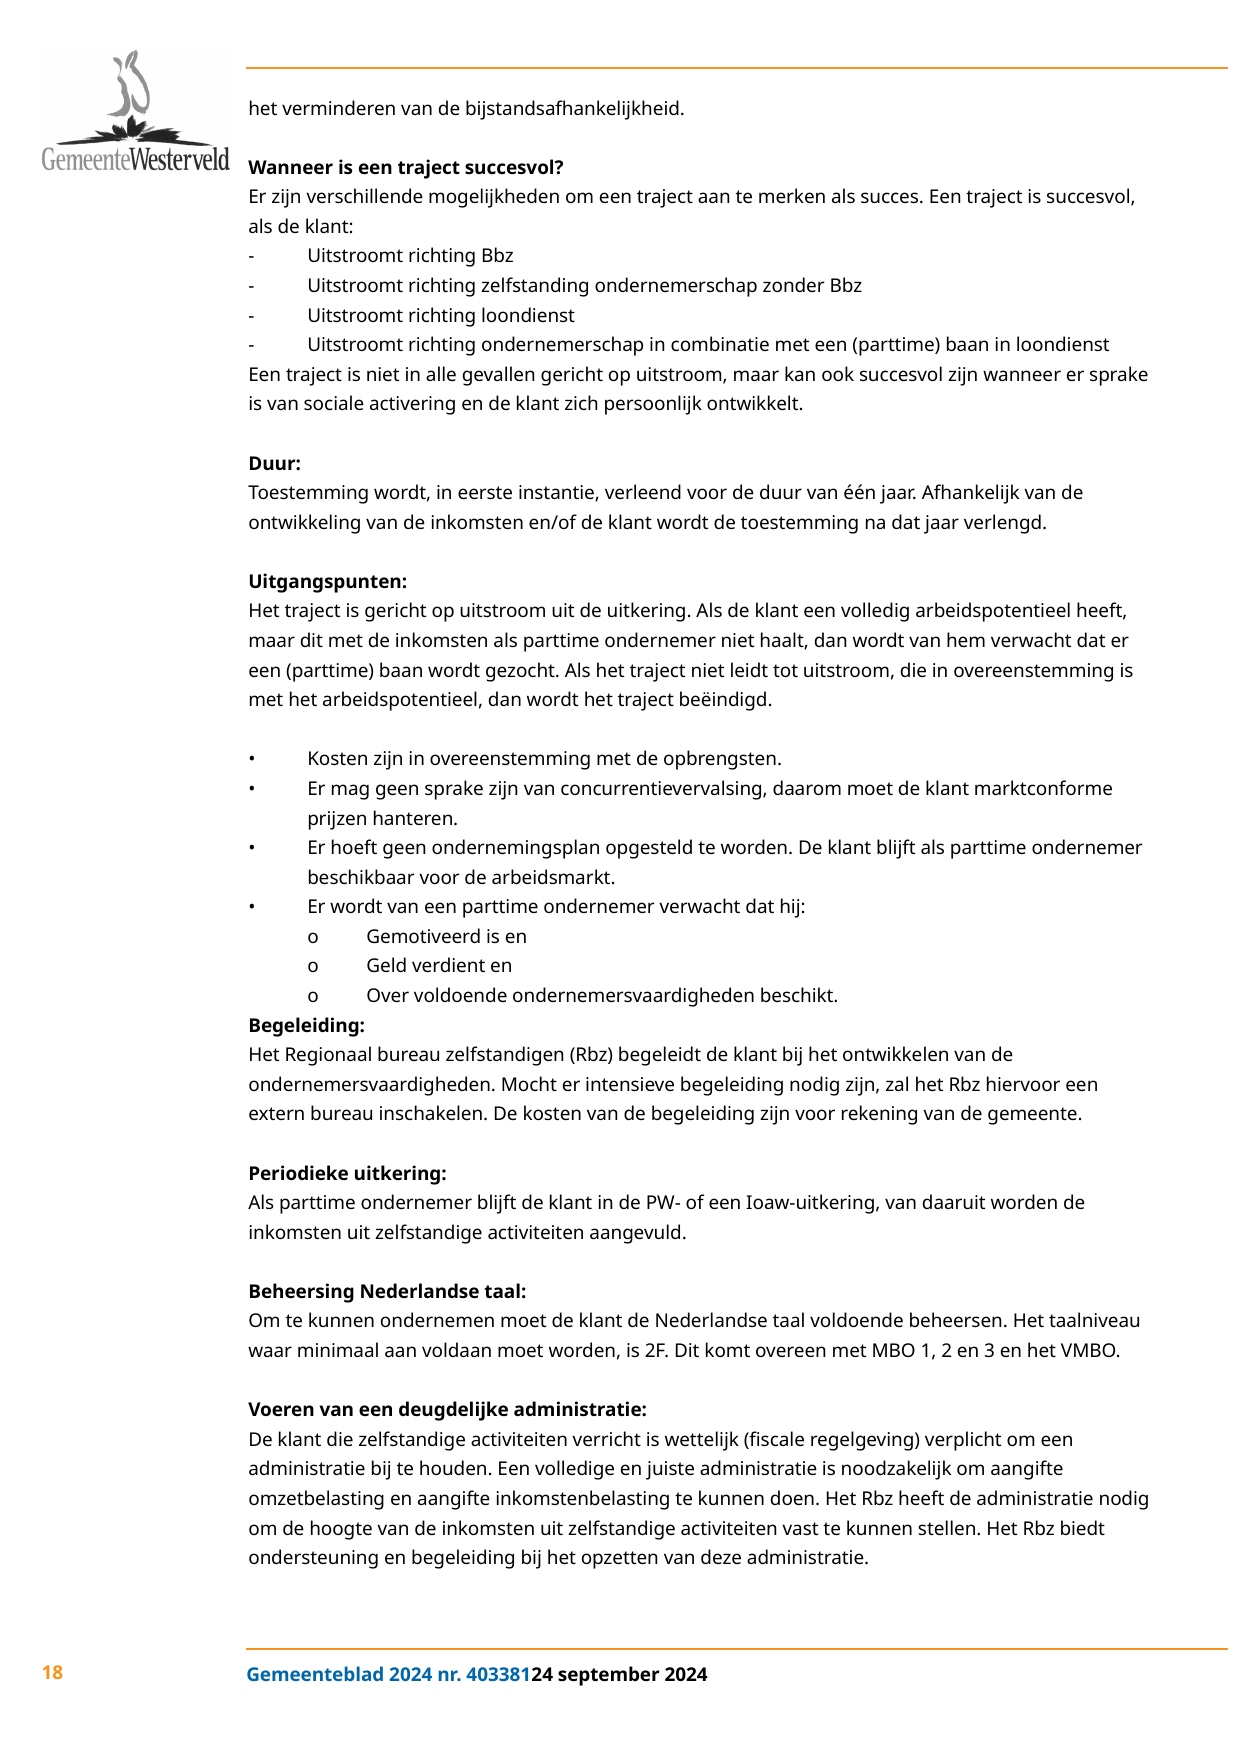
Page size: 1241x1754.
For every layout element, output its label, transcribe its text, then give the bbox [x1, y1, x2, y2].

list Er hoeft geen ondernemingsplan opgesteld te worden. De klant blijft als parttime ondernemer beschikbaar voor de arbeidsmarkt. [248, 834, 1152, 890]
list Geld verdient en [307, 953, 1152, 978]
list Er wordt van een parttime ondernemer verwacht dat hij: [248, 893, 1152, 919]
text Om te kunnen ondernemen moet de klant de Nederlandse taal voldoende beheersen. Het taalniveau waar minimaal aan voldaan moet worden, is 2F. Dit komt overeen met MBO 1, 2 en 3 en het VMBO. [248, 1308, 1152, 1363]
text Uitgangspunten: [248, 568, 1152, 594]
list Uitstroomt richting loondienst [248, 302, 1152, 328]
list Gemotiveerd is en [307, 923, 1152, 949]
list Uitstroomt richting Bbz [248, 243, 1152, 268]
text Het traject is gericht op uitstroom uit de uitkering. Als de klant een volledig arbeidspotentieel heeft, maar dit met de inkomsten als parttime ondernemer niet haalt, dan wordt van hem verwacht dat er een (parttime) baan wordt gezocht. Als het traject niet leidt tot uitstroom, die in overeenstemming is met het arbeidspotentieel, dan wordt het traject beëindigd. [248, 598, 1152, 712]
list Er mag geen sprake zijn van concurrentievervalsing, daarom moet de klant marktconforme prijzen hanteren. [248, 775, 1152, 831]
text Toestemming wordt, in eerste instantie, verleend voor de duur van één jaar. Afhankelijk van de ontwikkeling van de inkomsten en/of de klant wordt de toestemming na dat jaar verlengd. [248, 479, 1152, 535]
text Duur: [248, 450, 1152, 476]
text Een traject is niet in alle gevallen gericht op uitstroom, maar kan ook succesvol zijn wanneer er sprake is van sociale activering en de klant zich persoonlijk ontwikkelt. [248, 361, 1152, 416]
picture [41, 47, 231, 172]
text Als parttime ondernemer blijft de klant in de PW- of een Ioaw-uitkering, van daaruit worden de inkomsten uit zelfstandige activiteiten aangevuld. [248, 1189, 1152, 1245]
text Periodieke uitkering: [248, 1160, 1152, 1186]
text Begeleiding: [248, 1012, 1152, 1038]
text Het Regionaal bureau zelfstandigen (Rbz) begeleidt de klant bij het ontwikkelen van de ondernemersvaardigheden. Mocht er intensieve begeleiding nodig zijn, zal het Rbz hiervoor een extern bureau inschakelen. De kosten van de begeleiding zijn voor rekening van de gemeente. [248, 1041, 1152, 1126]
list Kosten zijn in overeenstemming met de opbrengsten. [248, 746, 1152, 771]
list Uitstroomt richting zelfstanding ondernemerschap zonder Bbz [248, 272, 1152, 298]
text het verminderen van de bijstandsafhankelijkheid. [248, 95, 1152, 121]
list Over voldoende ondernemersvaardigheden beschikt. [307, 982, 1152, 1008]
text Voeren van een deugdelijke administratie: [248, 1396, 1152, 1422]
text Er zijn verschillende mogelijkheden om een traject aan te merken als succes. Een traject is succesvol, als de klant: [248, 183, 1152, 239]
text De klant die zelfstandige activiteiten verricht is wettelijk (fiscale regelgeving) verplicht om een administratie bij te houden. Een volledige en juiste administratie is noodzakelijk om aangifte omzetbelasting en aangifte inkomstenbelasting te kunnen doen. Het Rbz heeft de administratie nodig om de hoogte van de inkomsten uit zelfstandige activiteiten vast te kunnen stellen. Het Rbz biedt ondersteuning en begeleiding bij het opzetten van deze administratie. [248, 1426, 1152, 1570]
text Beheersing Nederlandse taal: [248, 1278, 1152, 1304]
list Uitstroomt richting ondernemerschap in combinatie met een (parttime) baan in loondienst [248, 331, 1152, 357]
text Wanneer is een traject succesvol? [248, 154, 1152, 180]
